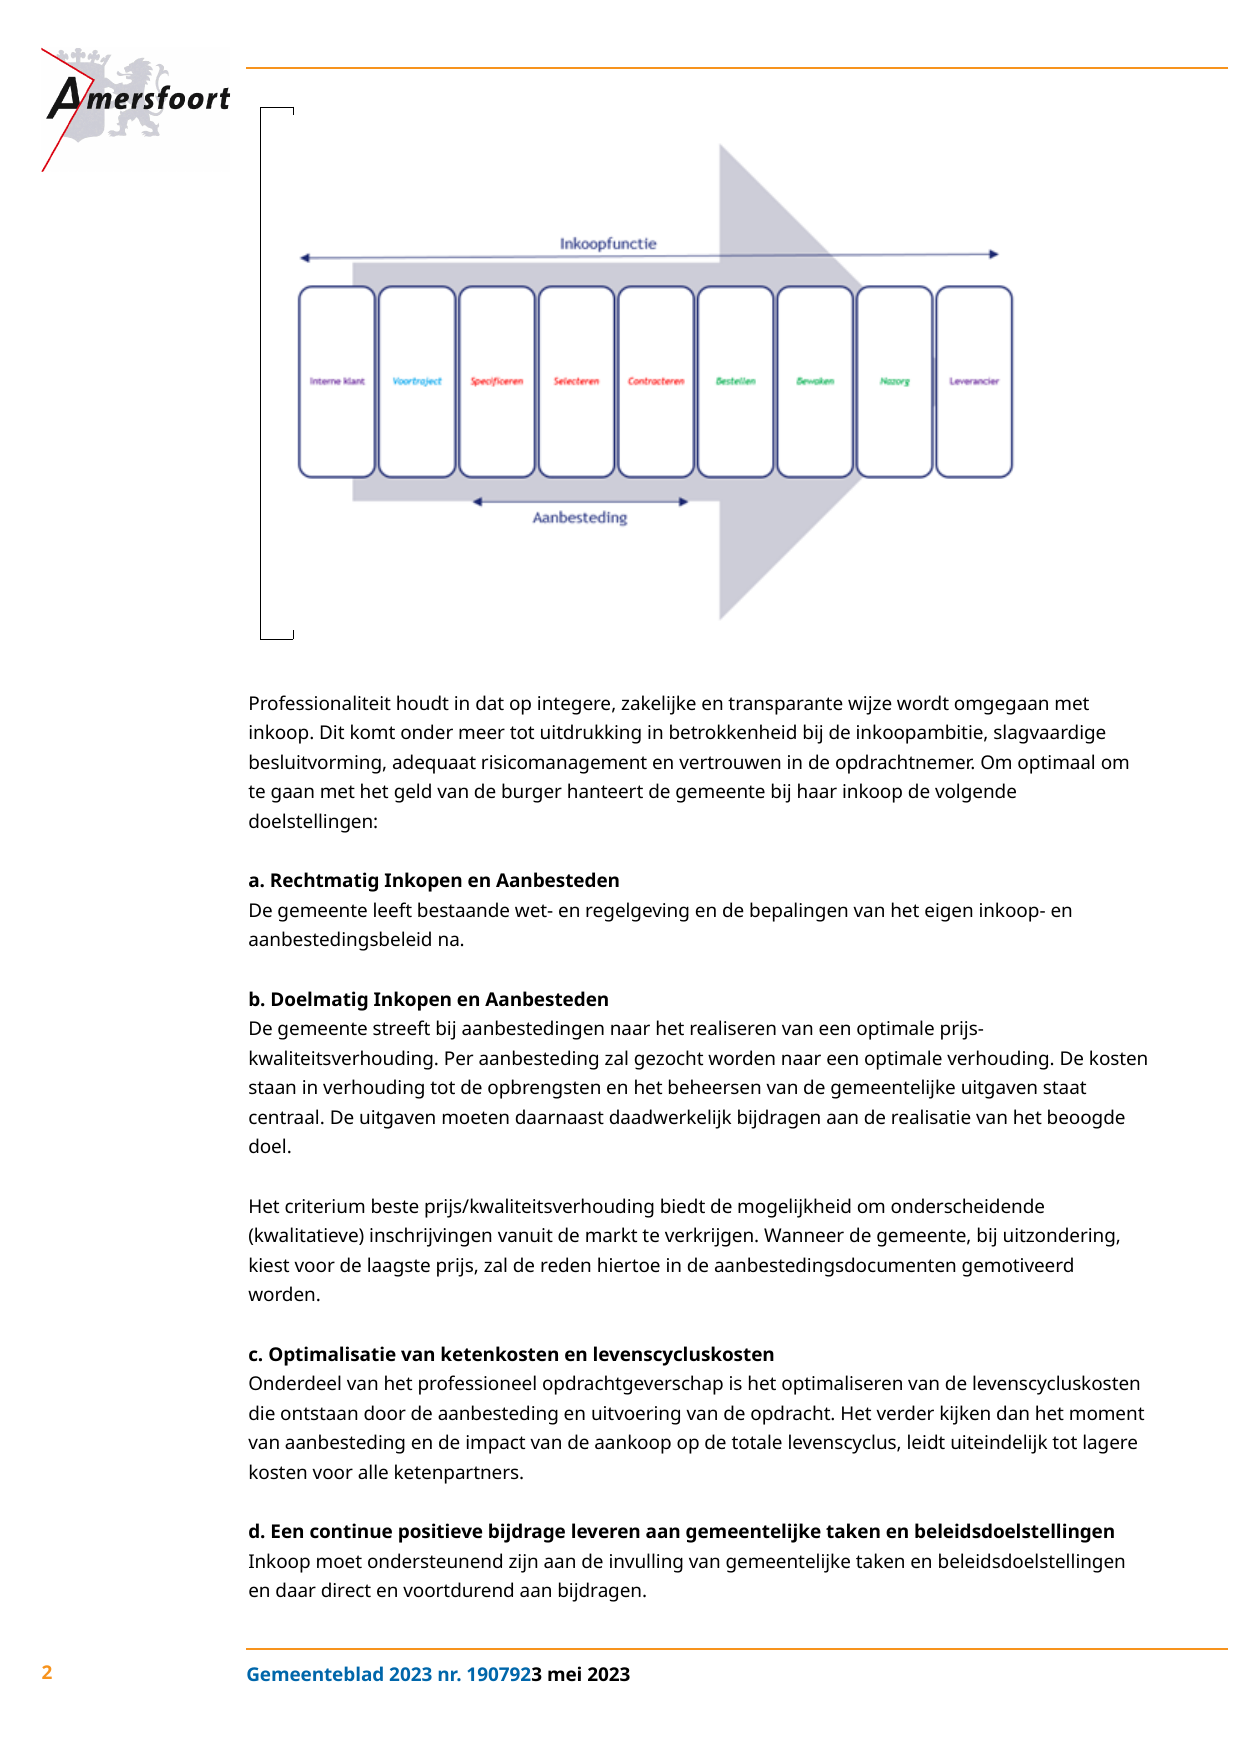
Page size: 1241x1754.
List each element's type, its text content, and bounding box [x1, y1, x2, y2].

text Inkoop moet ondersteunend zijn aan de invulling van gemeentelijke taken en beleidsdoelstellingen en daar direct en voortdurend aan bijdragen. [248, 1548, 1152, 1603]
text c. Optimalisatie van ketenkosten en levenscycluskosten [248, 1341, 1152, 1366]
text De gemeente leeft bestaande wet- en regelgeving en de bepalingen van het eigen inkoop- en aanbestedingsbeleid na. [248, 897, 1152, 952]
text Onderdeel van het professioneel opdrachtgeverschap is het optimaliseren van de levenscycluskosten die ontstaan door de aanbesteding en uitvoering van de opdracht. Het verder kijken dan het moment van aanbesteding en de impact van de aankoop op de totale levenscyclus, leidt uiteindelijk tot lagere kosten voor alle ketenpartners. [248, 1370, 1152, 1485]
picture [41, 47, 231, 172]
picture [268, 115, 1037, 630]
text Het criterium beste prijs/kwaliteitsverhouding biedt de mogelijkheid om onderscheidende (kwalitatieve) inschrijvingen vanuit de markt te verkrijgen. Wanneer de gemeente, bij uitzondering, kiest voor de laagste prijs, zal de reden hiertoe in de aanbestedingsdocumenten gemotiveerd worden. [248, 1193, 1152, 1307]
text De gemeente streeft bij aanbestedingen naar het realiseren van een optimale prijs-kwaliteitsverhouding. Per aanbesteding zal gezocht worden naar een optimale verhouding. De kosten staan in verhouding tot de opbrengsten en het beheersen van de gemeentelijke uitgaven staat centraal. De uitgaven moeten daarnaast daadwerkelijk bijdragen aan de realisatie van het beoogde doel. [248, 1015, 1152, 1159]
text Professionaliteit houdt in dat op integere, zakelijke en transparante wijze wordt omgegaan met inkoop. Dit komt onder meer tot uitdrukking in betrokkenheid bij de inkoopambitie, slagvaardige besluitvorming, adequaat risicomanagement en vertrouwen in de opdrachtnemer. Om optimaal om te gaan met het geld van de burger hanteert de gemeente bij haar inkoop de volgende doelstellingen: [248, 690, 1152, 834]
text d. Een continue positieve bijdrage leveren aan gemeentelijke taken en beleidsdoelstellingen [248, 1518, 1152, 1544]
text b. Doelmatig Inkopen en Aanbesteden [248, 986, 1152, 1011]
text a. Rechtmatig Inkopen en Aanbesteden [248, 867, 1152, 893]
